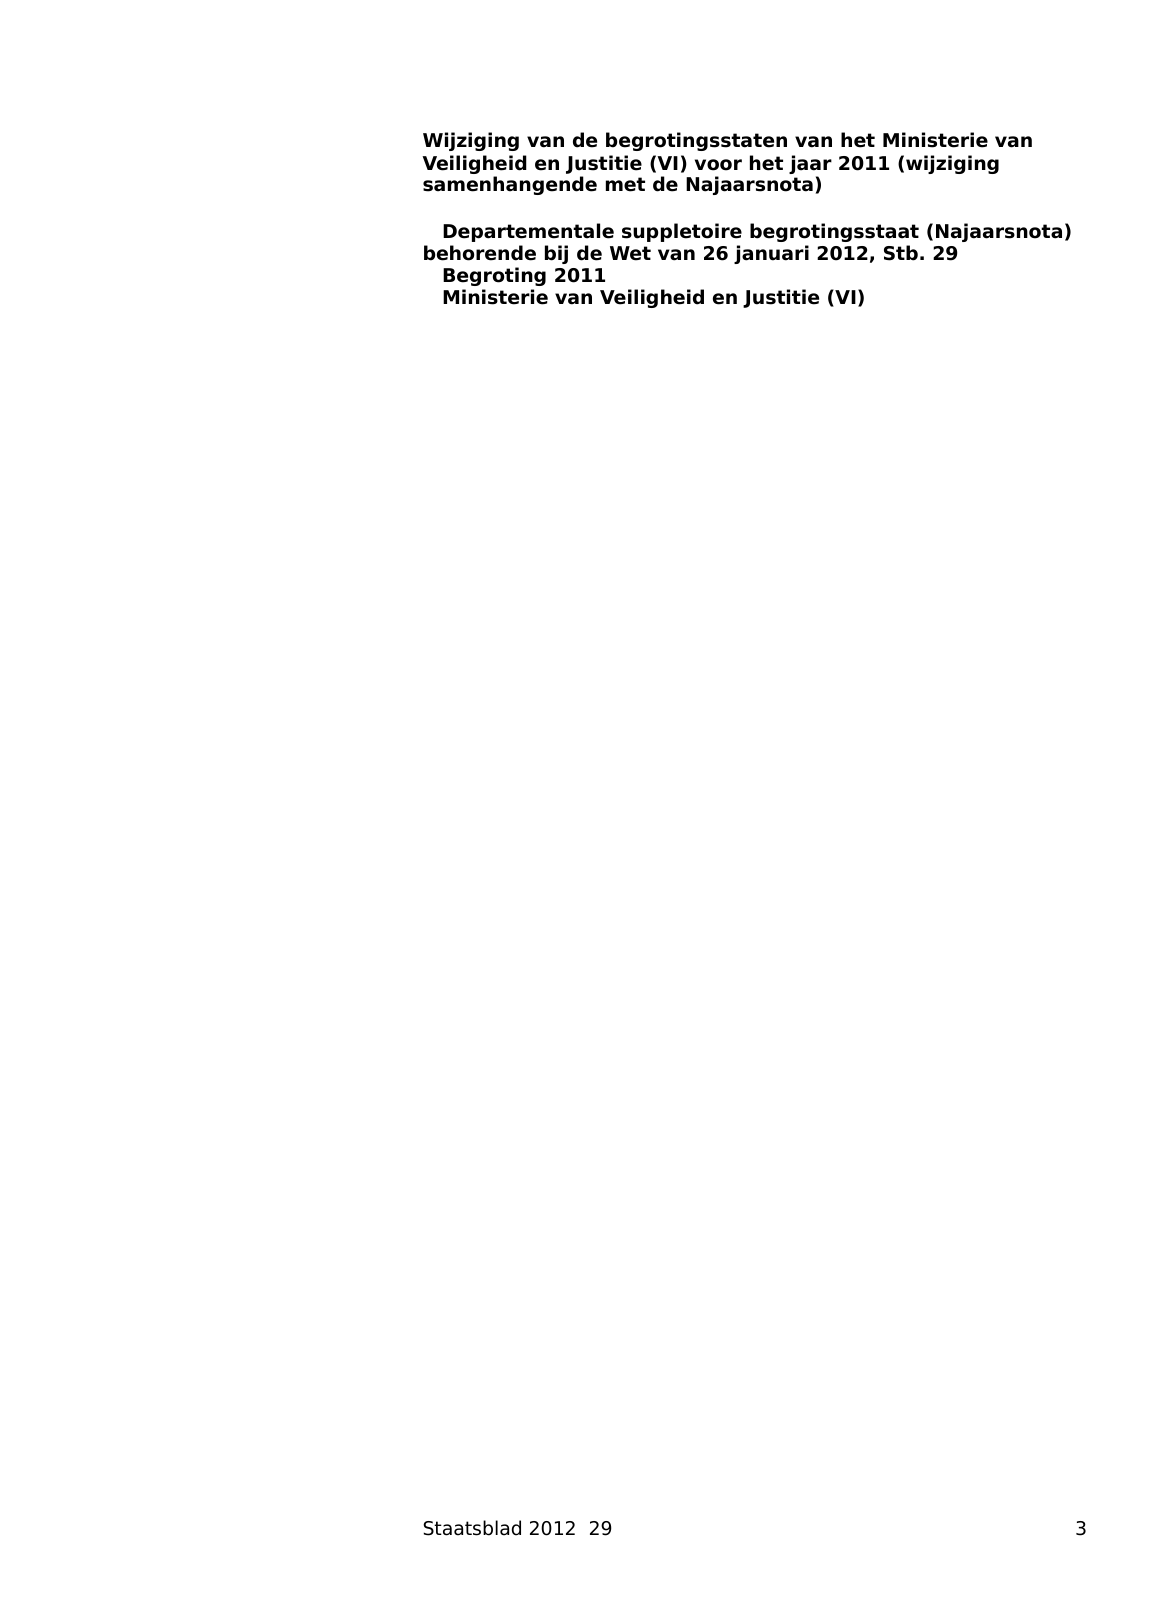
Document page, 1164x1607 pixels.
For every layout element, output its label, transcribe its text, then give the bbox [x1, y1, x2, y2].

text Ministerie van Veiligheid en Justitie (VI) [422, 287, 1087, 309]
text Departementale suppletoire begrotingsstaat (Najaarsnota) behorende bij de Wet van 26 januari 2012, Stb. 29 [422, 221, 1087, 265]
subtitle Wijziging van de begrotingsstaten van het Ministerie van Veiligheid en Justitie (VI) voor het jaar 2011 (wijziging samenhangende met de Najaarsnota) [422, 130, 1087, 196]
text Begroting 2011 [422, 265, 1087, 287]
